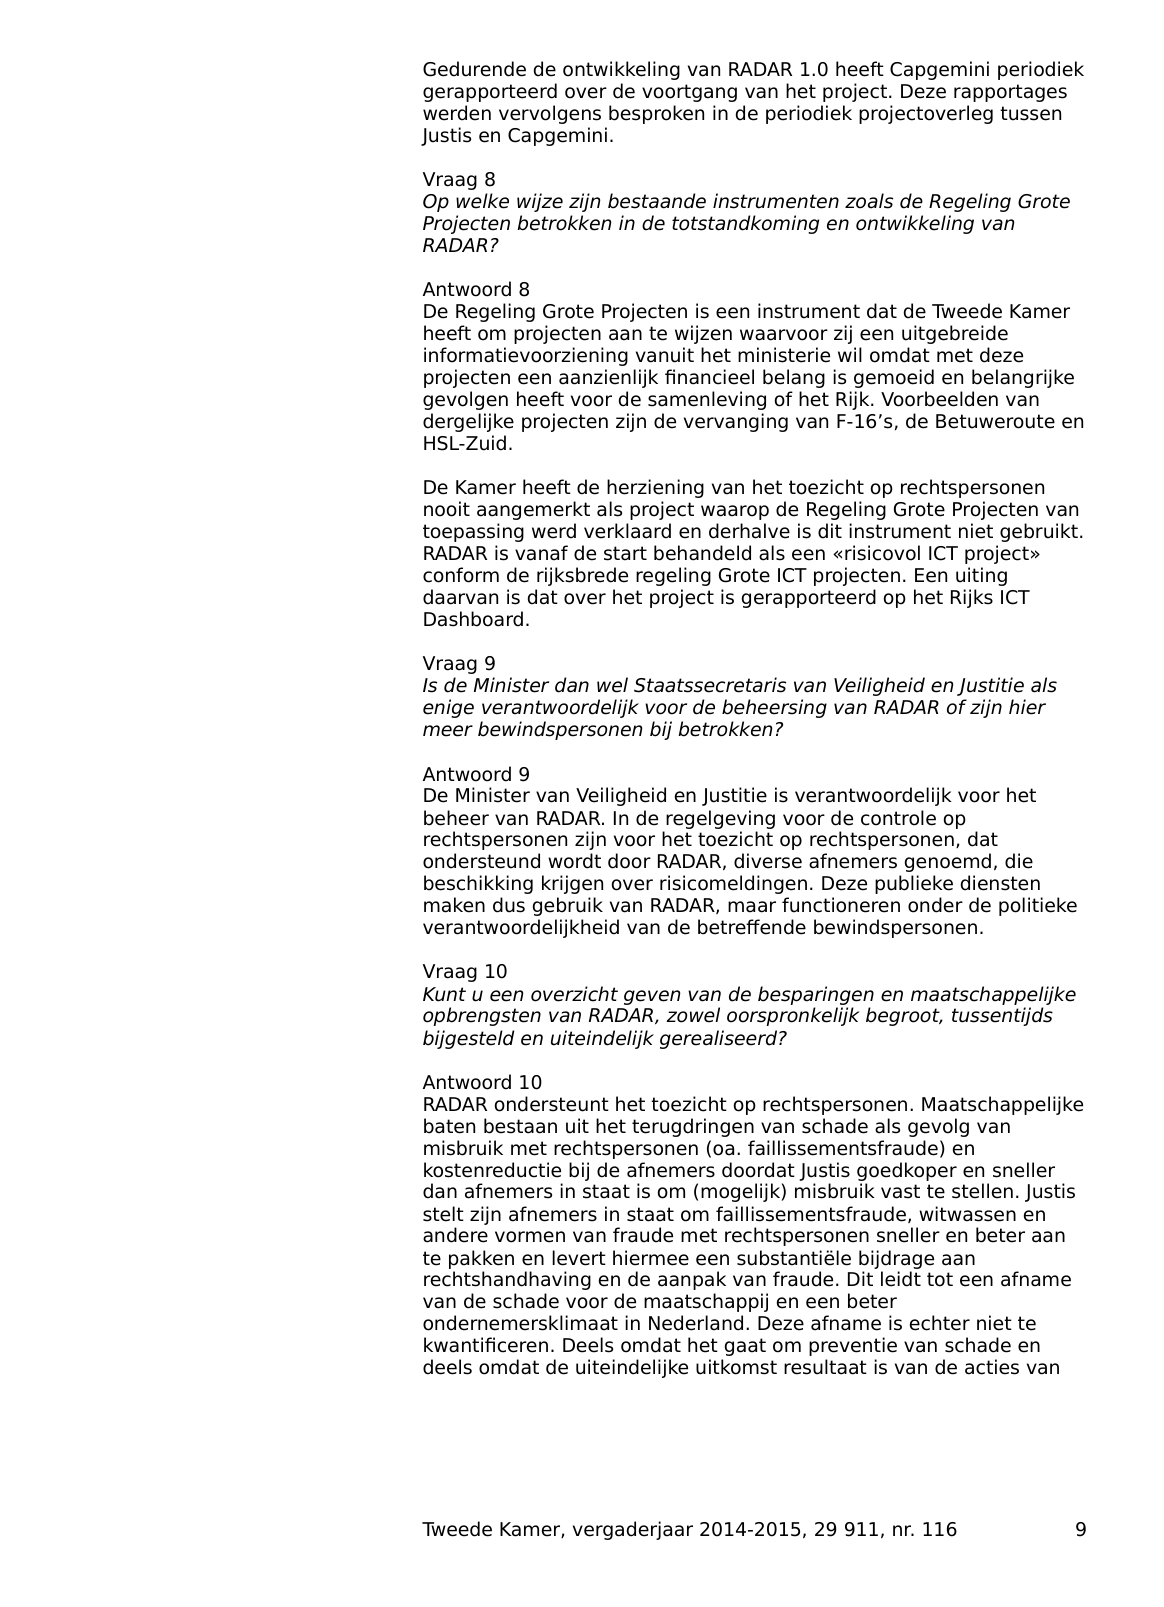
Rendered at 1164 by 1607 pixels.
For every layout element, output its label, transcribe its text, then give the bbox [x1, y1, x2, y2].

text Is de Minister dan wel Staatssecretaris van Veiligheid en Justitie als enige verantwoordelijk voor de beheersing van RADAR of zijn hier meer bewindspersonen bij betrokken? [422, 675, 1087, 741]
text RADAR ondersteunt het toezicht op rechtspersonen. Maatschappelijke baten bestaan uit het terugdringen van schade als gevolg van misbruik met rechtspersonen (oa. faillissementsfraude) en kostenreductie bij de afnemers doordat Justis goedkoper en sneller dan afnemers in staat is om (mogelijk) misbruik vast te stellen. Justis stelt zijn afnemers in staat om faillissementsfraude, witwassen en andere vormen van fraude met rechtspersonen sneller en beter aan te pakken en levert hiermee een substantiële bijdrage aan rechtshandhaving en de aanpak van fraude. Dit leidt tot een afname van de schade voor de maatschappij en een beter ondernemersklimaat in Nederland. Deze afname is echter niet te kwantificeren. Deels omdat het gaat om preventie van schade en deels omdat de uiteindelijke uitkomst resultaat is van de acties van [422, 1093, 1087, 1379]
text Gedurende de ontwikkeling van RADAR 1.0 heeft Capgemini periodiek gerapporteerd over de voortgang van het project. Deze rapportages werden vervolgens besproken in de periodiek projectoverleg tussen Justis en Capgemini. [422, 59, 1087, 147]
text Antwoord 9 [422, 763, 1087, 785]
text De Regeling Grote Projecten is een instrument dat de Tweede Kamer heeft om projecten aan te wijzen waarvoor zij een uitgebreide informatievoorziening vanuit het ministerie wil omdat met deze projecten een aanzienlijk financieel belang is gemoeid en belangrijke gevolgen heeft voor de samenleving of het Rijk. Voorbeelden van dergelijke projecten zijn de vervanging van F-16’s, de Betuweroute en HSL-Zuid. [422, 301, 1087, 455]
text Vraag 8 [422, 169, 1087, 191]
text Antwoord 10 [422, 1072, 1087, 1093]
text Vraag 10 [422, 961, 1087, 983]
text Antwoord 8 [422, 279, 1087, 301]
text Op welke wijze zijn bestaande instrumenten zoals de Regeling Grote Projecten betrokken in de totstandkoming en ontwikkeling van RADAR? [422, 191, 1087, 257]
text Kunt u een overzicht geven van de besparingen en maatschappelijke opbrengsten van RADAR, zowel oorspronkelijk begroot, tussentijds bijgesteld en uiteindelijk gerealiseerd? [422, 983, 1087, 1049]
text De Kamer heeft de herziening van het toezicht op rechtspersonen nooit aangemerkt als project waarop de Regeling Grote Projecten van toepassing werd verklaard en derhalve is dit instrument niet gebruikt. RADAR is vanaf de start behandeld als een «risicovol ICT project» conform de rijksbrede regeling Grote ICT projecten. Een uiting daarvan is dat over het project is gerapporteerd op het Rijks ICT Dashboard. [422, 477, 1087, 631]
text Vraag 9 [422, 653, 1087, 675]
text De Minister van Veiligheid en Justitie is verantwoordelijk voor het beheer van RADAR. In de regelgeving voor de controle op rechtspersonen zijn voor het toezicht op rechtspersonen, dat ondersteund wordt door RADAR, diverse afnemers genoemd, die beschikking krijgen over risicomeldingen. Deze publieke diensten maken dus gebruik van RADAR, maar functioneren onder de politieke verantwoordelijkheid van de betreffende bewindspersonen. [422, 785, 1087, 939]
